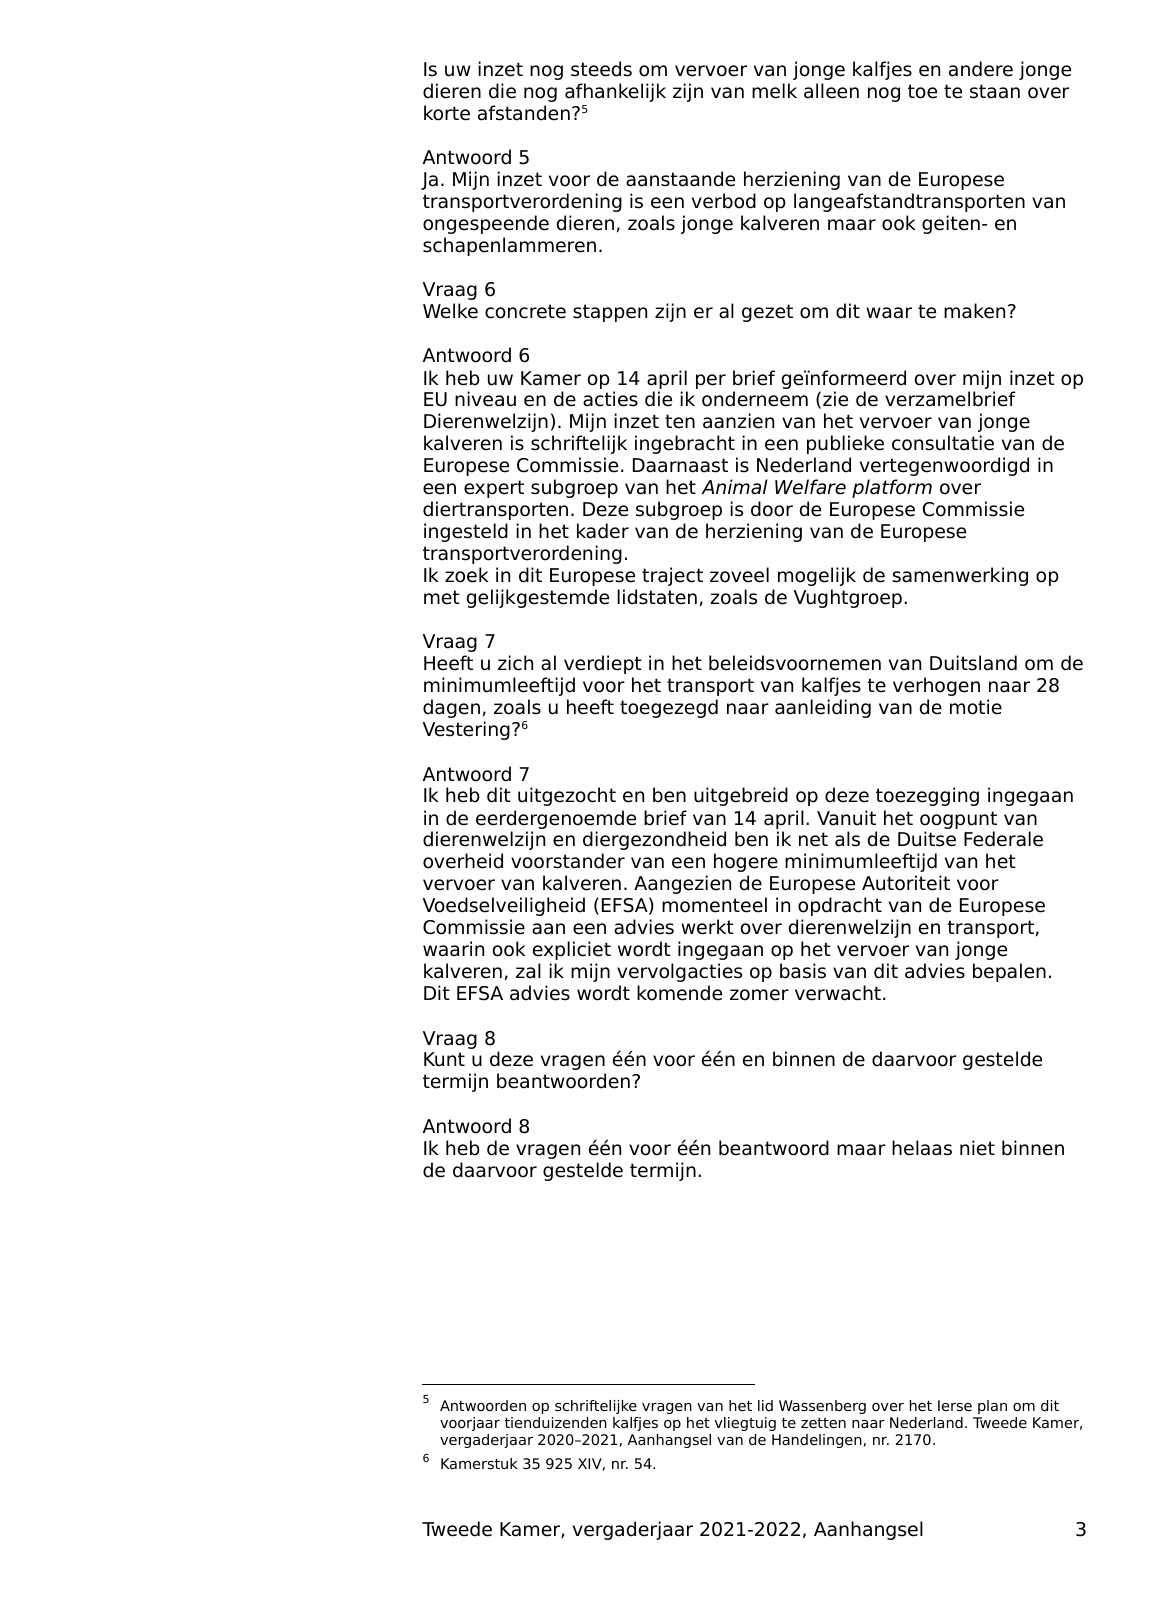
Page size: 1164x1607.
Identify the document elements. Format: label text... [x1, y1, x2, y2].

text Ik heb de vragen één voor één beantwoord maar helaas niet binnen de daarvoor gestelde termijn. [422, 1137, 1087, 1181]
text Heeft u zich al verdiept in het beleidsvoornemen van Duitsland om de minimumleeftijd voor het transport van kalfjes te verhogen naar 28 dagen, zoals u heeft toegezegd naar aanleiding van de motie Vestering? [422, 653, 1087, 741]
text Antwoord 8 [422, 1116, 1087, 1137]
text Antwoord 5 [422, 147, 1087, 169]
text Is uw inzet nog steeds om vervoer van jonge kalfjes en andere jonge dieren die nog afhankelijk zijn van melk alleen nog toe te staan over korte afstanden? [422, 59, 1087, 125]
text Antwoord 7 [422, 763, 1087, 785]
text Antwoord 6 [422, 345, 1087, 367]
text Vraag 7 [422, 631, 1087, 653]
text Vraag 6 [422, 279, 1087, 301]
text Ik heb dit uitgezocht en ben uitgebreid op deze toezegging ingegaan in de eerdergenoemde brief van 14 april. Vanuit het oogpunt van dierenwelzijn en diergezondheid ben ik net als de Duitse Federale overheid voorstander van een hogere minimumleeftijd van het vervoer van kalveren. Aangezien de Europese Autoriteit voor Voedselveiligheid (EFSA) momenteel in opdracht van de Europese Commissie aan een advies werkt over dierenwelzijn en transport, waarin ook expliciet wordt ingegaan op het vervoer van jonge kalveren, zal ik mijn vervolgacties op basis van dit advies bepalen. Dit EFSA advies wordt komende zomer verwacht. [422, 785, 1087, 1005]
text Kunt u deze vragen één voor één en binnen de daarvoor gestelde termijn beantwoorden? [422, 1049, 1087, 1093]
text Ik zoek in dit Europese traject zoveel mogelijk de samenwerking op met gelijkgestemde lidstaten, zoals de Vughtgroep. [422, 565, 1087, 609]
text Ja. Mijn inzet voor de aanstaande herziening van de Europese transportverordening is een verbod op langeafstandtransporten van ongespeende dieren, zoals jonge kalveren maar ook geiten- en schapenlammeren. [422, 169, 1087, 257]
text Welke concrete stappen zijn er al gezet om dit waar te maken? [422, 301, 1087, 323]
text Kamerstuk 35 925 XIV, nr. 54. [422, 1452, 1087, 1474]
text Vraag 8 [422, 1027, 1087, 1049]
text Antwoorden op schriftelijke vragen van het lid Wassenberg over het Ierse plan om dit voorjaar tienduizenden kalfjes op het vliegtuig te zetten naar Nederland. Tweede Kamer, vergaderjaar 2020–2021, Aanhangsel van de Handelingen, nr. 2170. [422, 1393, 1087, 1449]
text Ik heb uw Kamer op 14 april per brief geïnformeerd over mijn inzet op EU niveau en de acties die ik onderneem (zie de verzamelbrief Dierenwelzijn). Mijn inzet ten aanzien van het vervoer van jonge kalveren is schriftelijk ingebracht in een publieke consultatie van de Europese Commissie. Daarnaast is Nederland vertegenwoordigd in een expert subgroep van het Animal Welfare platform over diertransporten. Deze subgroep is door de Europese Commissie ingesteld in het kader van de herziening van de Europese transportverordening. [422, 367, 1087, 565]
